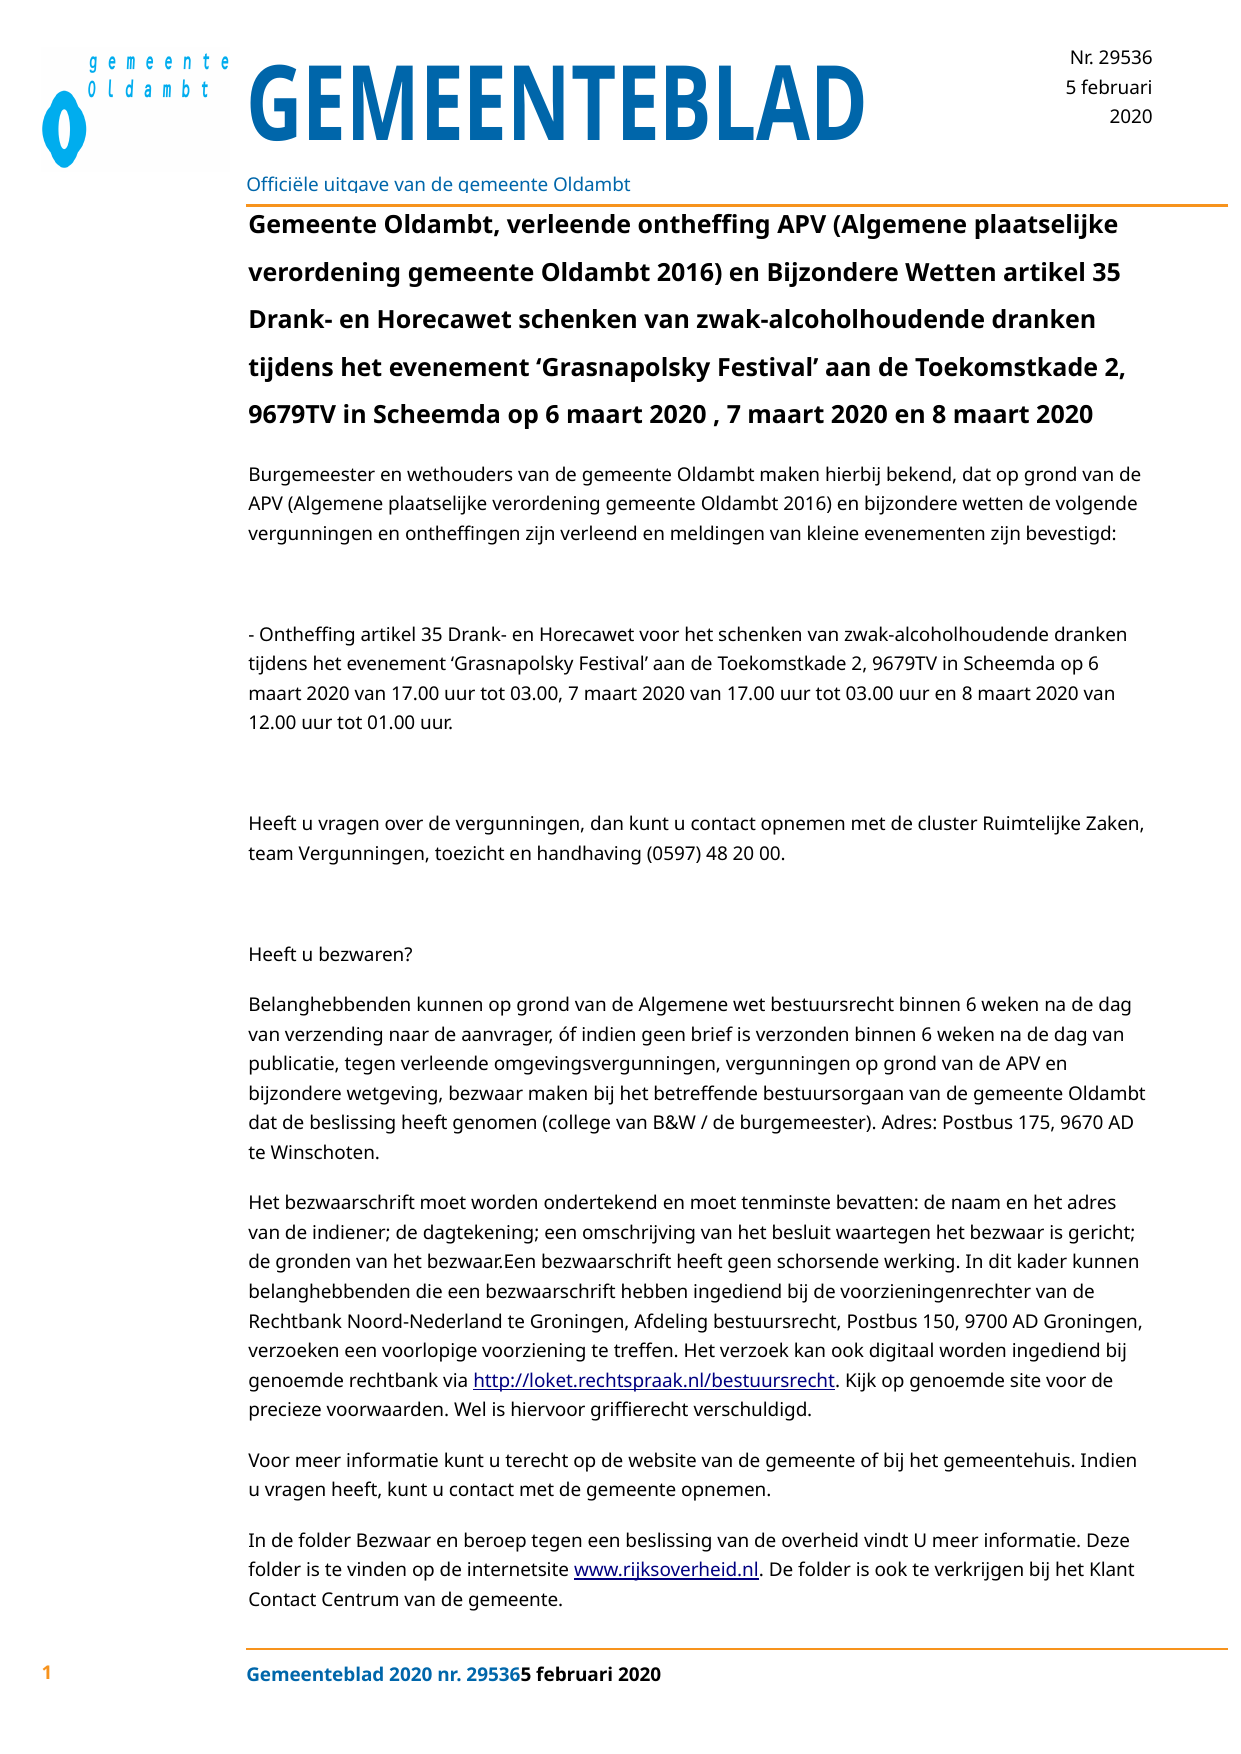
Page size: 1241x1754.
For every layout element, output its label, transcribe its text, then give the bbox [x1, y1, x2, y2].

text In de folder Bezwaar en beroep tegen een beslissing van de overheid vindt U meer informatie. Deze folder is te vinden op de internetsite www.rijksoverheid.nl. De folder is ook te verkrijgen bij het Klant Contact Centrum van de gemeente. [248, 1527, 1152, 1612]
text Voor meer informatie kunt u terecht op de website van de gemeente of bij het gemeentehuis. Indien u vragen heeft, kunt u contact met de gemeente opnemen. [248, 1447, 1152, 1502]
text Burgemeester en wethouders van de gemeente Oldambt maken hierbij bekend, dat op grond van de APV (Algemene plaatselijke verordening gemeente Oldambt 2016) en bijzondere wetten de volgende vergunningen en ontheffingen zijn verleend en meldingen van kleine evenementen zijn bevestigd: [248, 461, 1152, 546]
text - Ontheffing artikel 35 Drank- en Horecawet voor het schenken van zwak-alcoholhoudende dranken tijdens het evenement ‘Grasnapolsky Festival’ aan de Toekomstkade 2, 9679TV in Scheemda op 6 maart 2020 van 17.00 uur tot 03.00, 7 maart 2020 van 17.00 uur tot 03.00 uur en 8 maart 2020 van 12.00 uur tot 01.00 uur. [248, 621, 1152, 735]
text Gemeente Oldambt, verleende ontheffing APV (Algemene plaatselijke verordening gemeente Oldambt 2016) en Bijzondere Wetten artikel 35 Drank- en Horecawet schenken van zwak-alcoholhoudende dranken tijdens het evenement ‘Grasnapolsky Festival’ aan de Toekomstkade 2, 9679TV in Scheemda op 6 maart 2020 , 7 maart 2020 en 8 maart 2020 [248, 207, 1152, 431]
text Het bezwaarschrift moet worden ondertekend en moet tenminste bevatten: de naam en het adres van de indiener; de dagtekening; een omschrijving van het besluit waartegen het bezwaar is gericht; de gronden van het bezwaar.Een bezwaarschrift heeft geen schorsende werking. In dit kader kunnen belanghebbenden die een bezwaarschrift hebben ingediend bij de voorzieningenrechter van de Rechtbank Noord-Nederland te Groningen, Afdeling bestuursrecht, Postbus 150, 9700 AD Groningen, verzoeken een voorlopige voorziening te treffen. Het verzoek kan ook digitaal worden ingediend bij genoemde rechtbank via http://loket.rechtspraak.nl/bestuursrecht. Kijk op genoemde site voor de precieze voorwaarden. Wel is hiervoor griffierecht verschuldigd. [248, 1189, 1152, 1422]
text Heeft u vragen over de vergunningen, dan kunt u contact opnemen met de cluster Ruimtelijke Zaken, team Vergunningen, toezicht en handhaving (0597) 48 20 00. [248, 810, 1152, 866]
text Heeft u bezwaren? [248, 941, 1152, 966]
picture [41, 47, 231, 172]
text Belanghebbenden kunnen op grond van de Algemene wet bestuursrecht binnen 6 weken na de dag van verzending naar de aanvrager, óf indien geen brief is verzonden binnen 6 weken na de dag van publicatie, tegen verleende omgevingsvergunningen, vergunningen op grond van de APV en bijzondere wetgeving, bezwaar maken bij het betreffende bestuursorgaan van de gemeente Oldambt dat de beslissing heeft genomen (college van B&W / de burgemeester). Adres: Postbus 175, 9670 AD te Winschoten. [248, 991, 1152, 1165]
